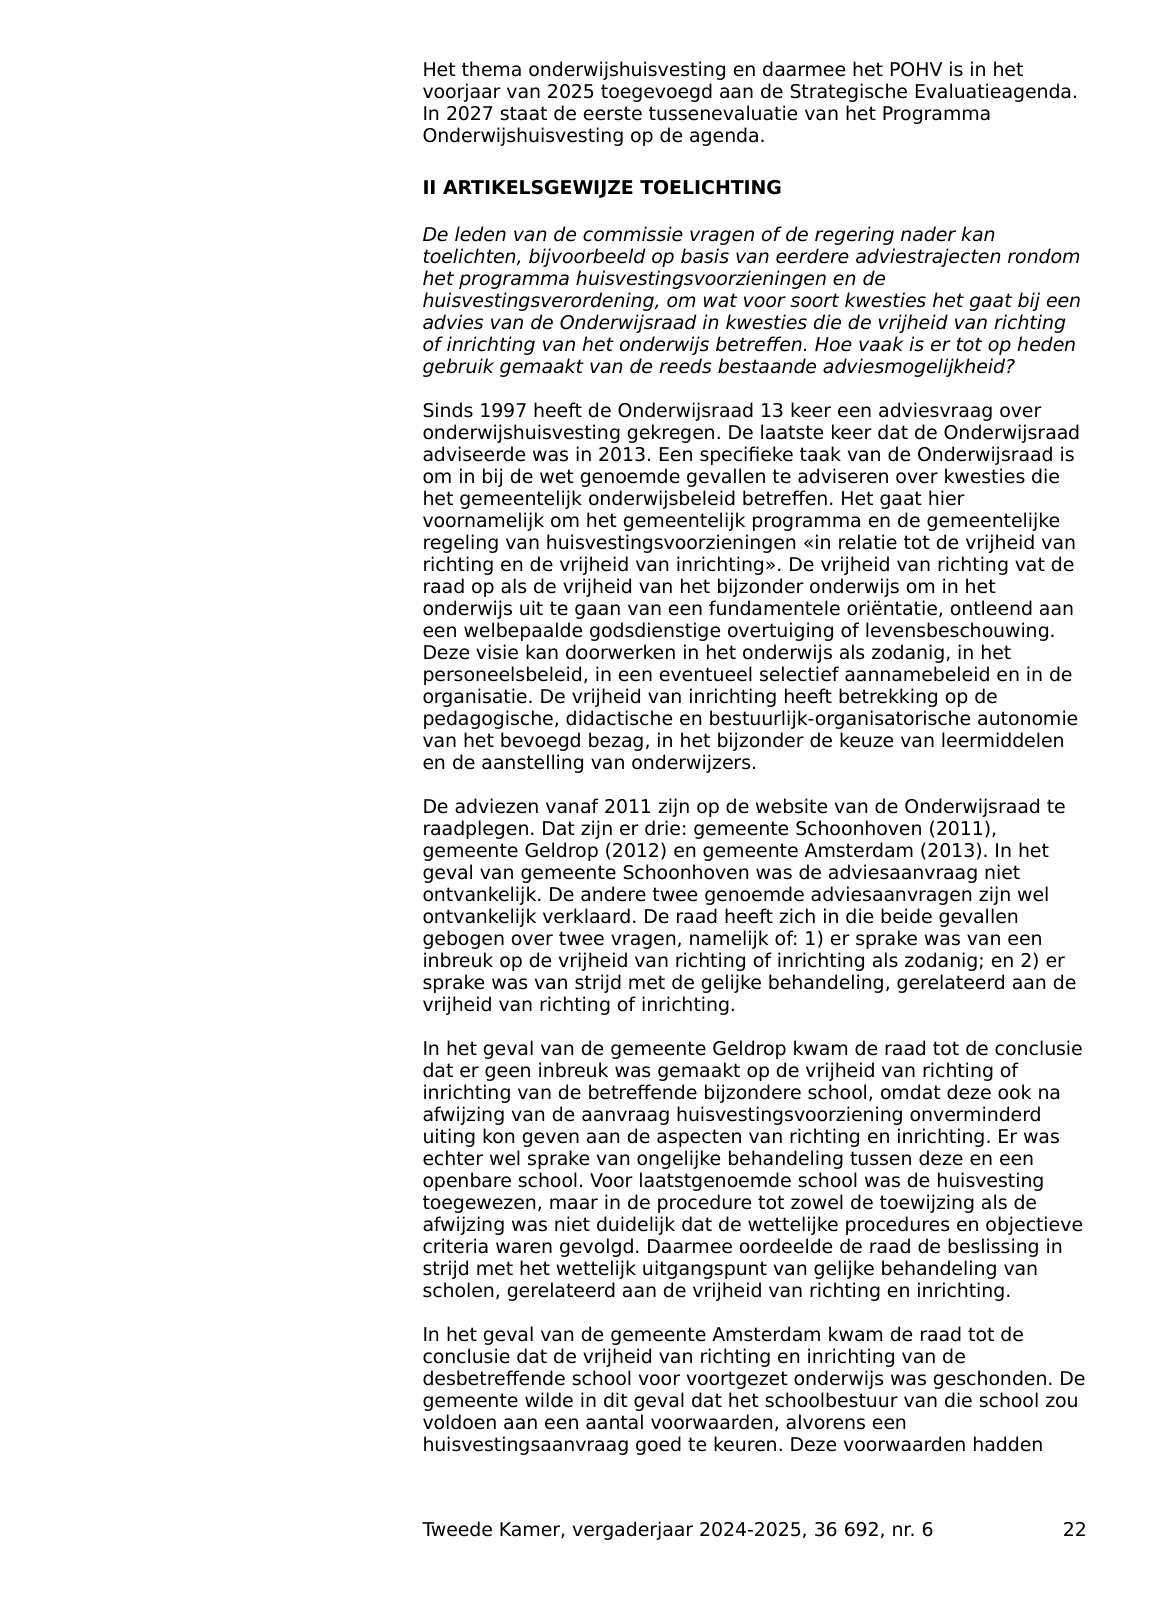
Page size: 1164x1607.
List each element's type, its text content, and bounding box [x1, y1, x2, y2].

text In het geval van de gemeente Geldrop kwam de raad tot de conclusie dat er geen inbreuk was gemaakt op de vrijheid van richting of inrichting van de betreffende bijzondere school, omdat deze ook na afwijzing van de aanvraag huisvestingsvoorziening onverminderd uiting kon geven aan de aspecten van richting en inrichting. Er was echter wel sprake van ongelijke behandeling tussen deze en een openbare school. Voor laatstgenoemde school was de huisvesting toegewezen, maar in de procedure tot zowel de toewijzing als de afwijzing was niet duidelijk dat de wettelijke procedures en objectieve criteria waren gevolgd. Daarmee oordeelde de raad de beslissing in strijd met het wettelijk uitgangspunt van gelijke behandeling van scholen, gerelateerd aan de vrijheid van richting en inrichting. [422, 1038, 1087, 1302]
text In het geval van de gemeente Amsterdam kwam de raad tot de conclusie dat de vrijheid van richting en inrichting van de desbetreffende school voor voortgezet onderwijs was geschonden. De gemeente wilde in dit geval dat het schoolbestuur van die school zou voldoen aan een aantal voorwaarden, alvorens een huisvestingsaanvraag goed te keuren. Deze voorwaarden hadden [422, 1324, 1087, 1456]
text De leden van de commissie vragen of de regering nader kan toelichten, bijvoorbeeld op basis van eerdere adviestrajecten rondom het programma huisvestingsvoorzieningen en de huisvestingsverordening, om wat voor soort kwesties het gaat bij een advies van de Onderwijsraad in kwesties die de vrijheid van richting of inrichting van het onderwijs betreffen. Hoe vaak is er tot op heden gebruik gemaakt van de reeds bestaande adviesmogelijkheid? [422, 224, 1087, 378]
text Het thema onderwijshuisvesting en daarmee het POHV is in het voorjaar van 2025 toegevoegd aan de Strategische Evaluatieagenda. In 2027 staat de eerste tussenevaluatie van het Programma Onderwijshuisvesting op de agenda. [422, 59, 1087, 147]
text De adviezen vanaf 2011 zijn op de website van de Onderwijsraad te raadplegen. Dat zijn er drie: gemeente Schoonhoven (2011), gemeente Geldrop (2012) en gemeente Amsterdam (2013). In het geval van gemeente Schoonhoven was de adviesaanvraag niet ontvankelijk. De andere twee genoemde adviesaanvragen zijn wel ontvankelijk verklaard. De raad heeft zich in die beide gevallen gebogen over twee vragen, namelijk of: 1) er sprake was van een inbreuk op de vrijheid van richting of inrichting als zodanig; en 2) er sprake was van strijd met de gelijke behandeling, gerelateerd aan de vrijheid van richting of inrichting. [422, 796, 1087, 1016]
subtitle II ARTIKELSGEWIJZE TOELICHTING [422, 177, 1087, 199]
text Sinds 1997 heeft de Onderwijsraad 13 keer een adviesvraag over onderwijshuisvesting gekregen. De laatste keer dat de Onderwijsraad adviseerde was in 2013. Een specifieke taak van de Onderwijsraad is om in bij de wet genoemde gevallen te adviseren over kwesties die het gemeentelijk onderwijsbeleid betreffen. Het gaat hier voornamelijk om het gemeentelijk programma en de gemeentelijke regeling van huisvestingsvoorzieningen «in relatie tot de vrijheid van richting en de vrijheid van inrichting». De vrijheid van richting vat de raad op als de vrijheid van het bijzonder onderwijs om in het onderwijs uit te gaan van een fundamentele oriëntatie, ontleend aan een welbepaalde godsdienstige overtuiging of levensbeschouwing. Deze visie kan doorwerken in het onderwijs als zodanig, in het personeelsbeleid, in een eventueel selectief aannamebeleid en in de organisatie. De vrijheid van inrichting heeft betrekking op de pedagogische, didactische en bestuurlijk-organisatorische autonomie van het bevoegd bezag, in het bijzonder de keuze van leermiddelen en de aanstelling van onderwijzers. [422, 400, 1087, 774]
